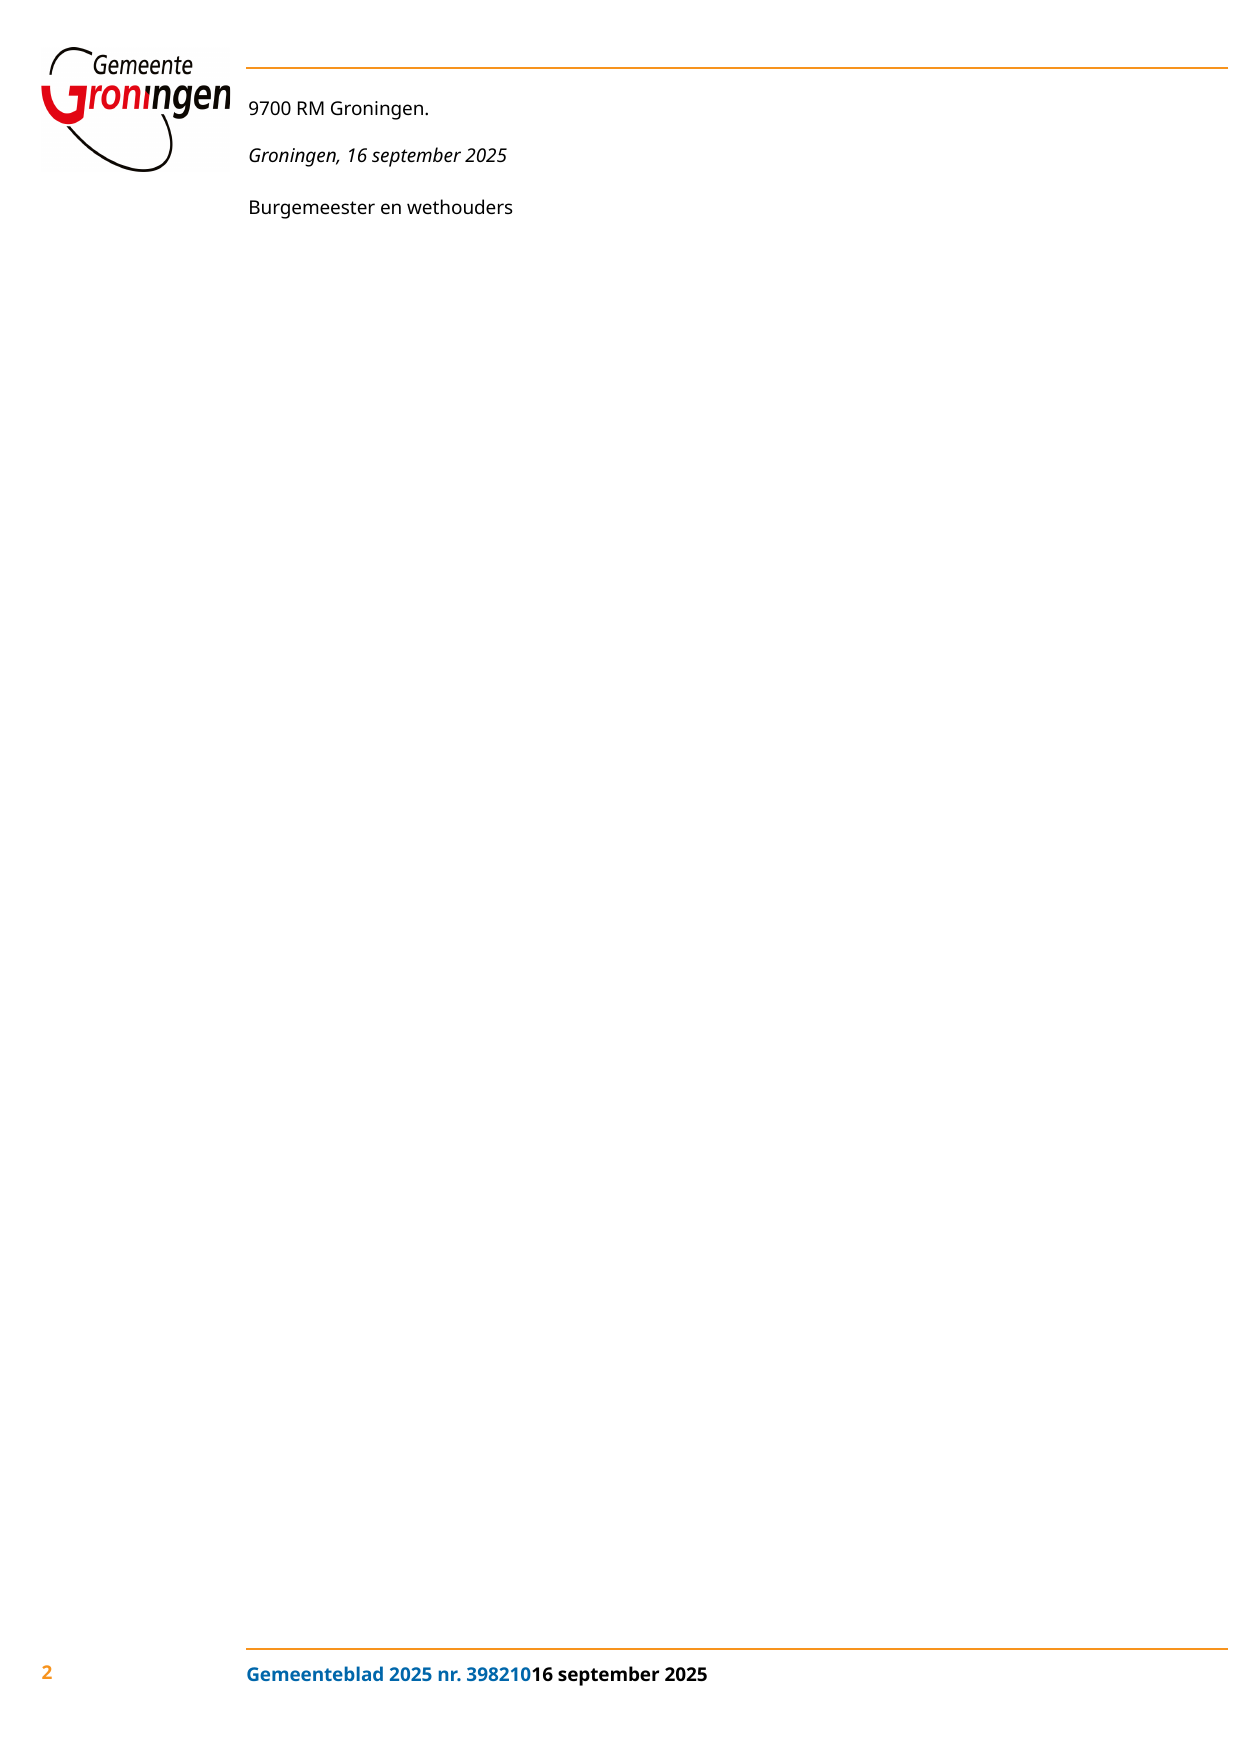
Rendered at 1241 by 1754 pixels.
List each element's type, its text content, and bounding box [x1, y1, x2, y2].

picture [41, 47, 231, 172]
text Burgemeester en wethouders [248, 194, 1152, 220]
text 9700 RM Groningen. [248, 95, 1152, 121]
text Groningen, 16 september 2025 [248, 143, 1152, 168]
